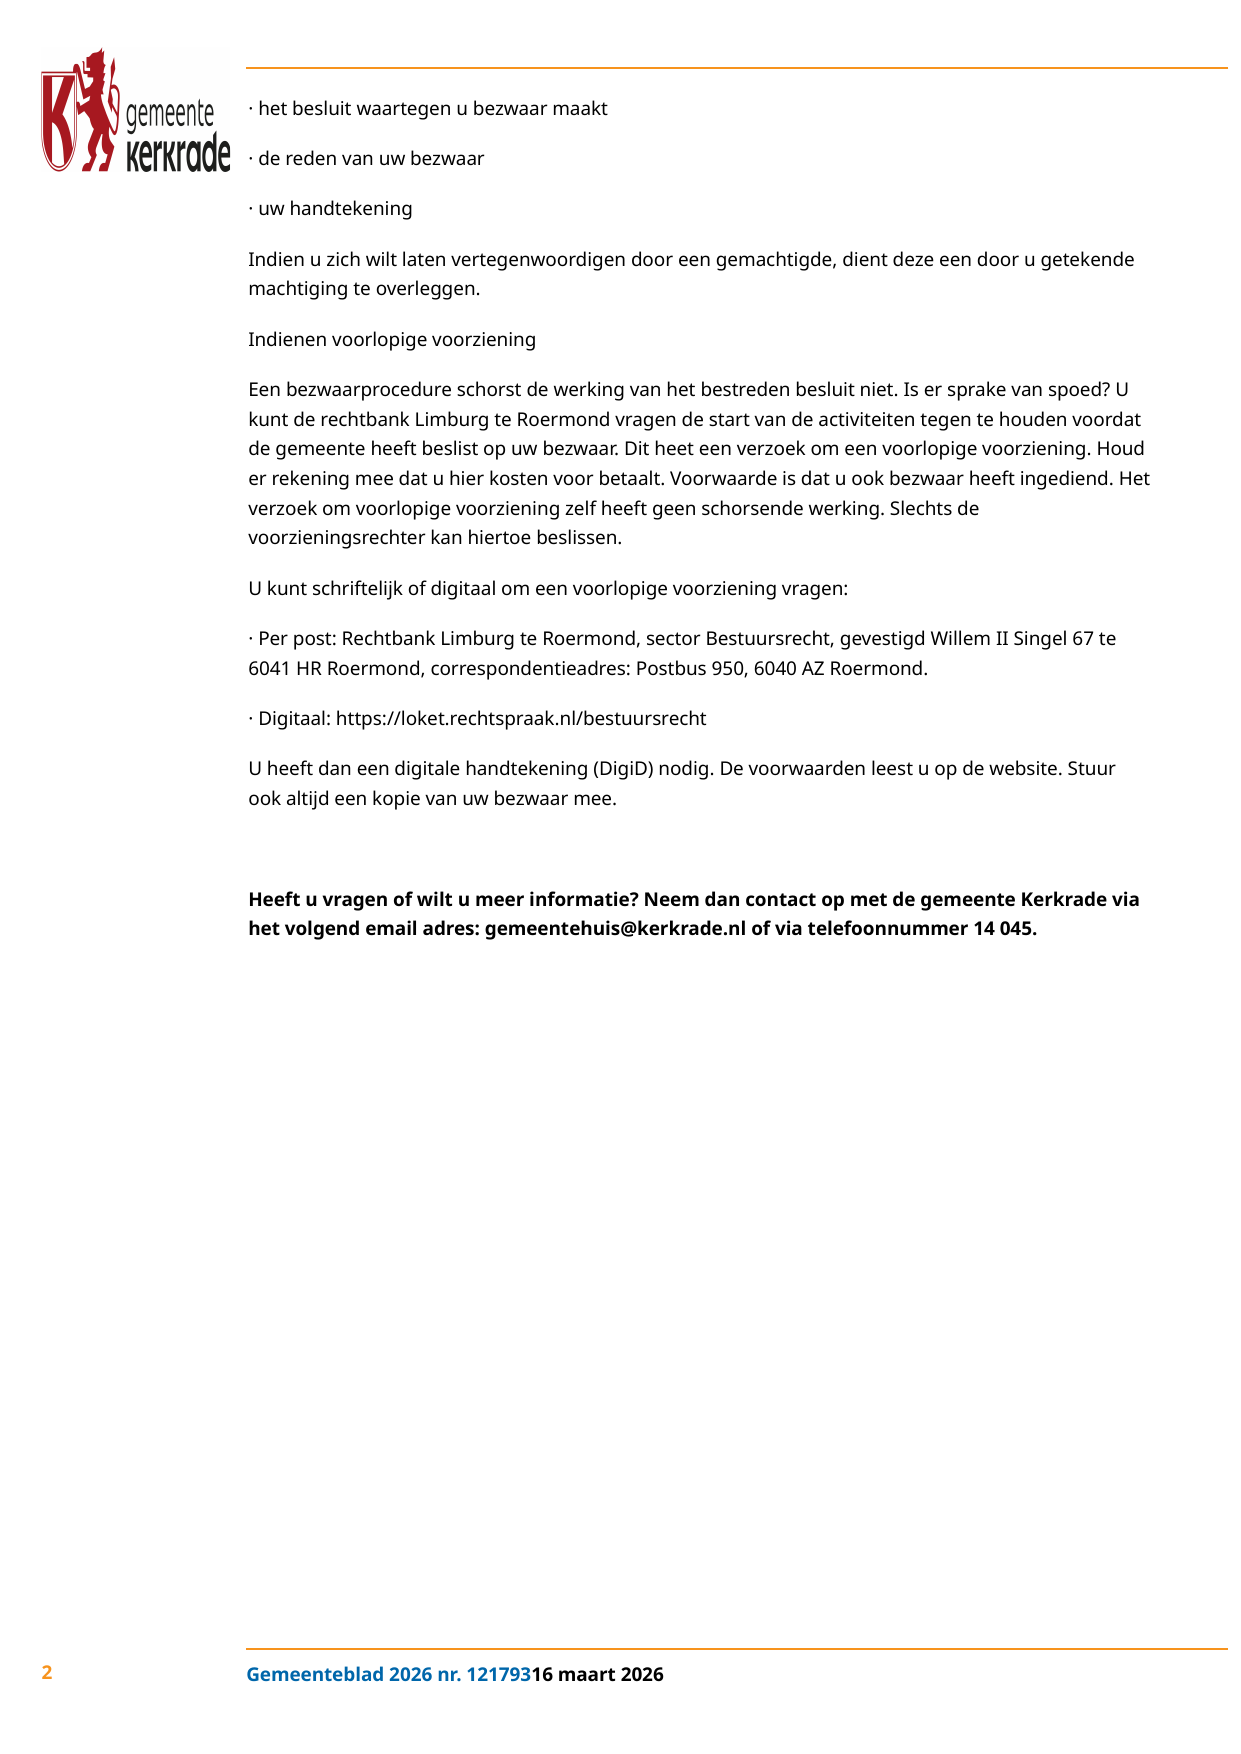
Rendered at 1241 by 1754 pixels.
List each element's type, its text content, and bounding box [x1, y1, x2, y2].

text Indienen voorlopige voorziening [248, 326, 1152, 352]
text U heeft dan een digitale handtekening (DigiD) nodig. De voorwaarden leest u op de website. Stuur ook altijd een kopie van uw bezwaar mee. [248, 756, 1152, 811]
text Heeft u vragen of wilt u meer informatie? Neem dan contact op met de gemeente Kerkrade via het volgend email adres: gemeentehuis@kerkrade.nl of via telefoonnummer 14 045. [248, 886, 1152, 941]
text · Per post: Rechtbank Limburg te Roermond, sector Bestuursrecht, gevestigd Willem II Singel 67 te 6041 HR Roermond, correspondentieadres: Postbus 950, 6040 AZ Roermond. [248, 625, 1152, 681]
text Indien u zich wilt laten vertegenwoordigen door een gemachtigde, dient deze een door u getekende machtiging te overleggen. [248, 246, 1152, 301]
text · uw handtekening [248, 196, 1152, 221]
text · de reden van uw bezwaar [248, 145, 1152, 171]
text · Digitaal: https://loket.rechtspraak.nl/bestuursrecht [248, 705, 1152, 731]
text Een bezwaarprocedure schorst de werking van het bestreden besluit niet. Is er sprake van spoed? U kunt de rechtbank Limburg te Roermond vragen de start van de activiteiten tegen te houden voordat de gemeente heeft beslist op uw bezwaar. Dit heet een verzoek om een voorlopige voorziening. Houd er rekening mee dat u hier kosten voor betaalt. Voorwaarde is dat u ook bezwaar heeft ingediend. Het verzoek om voorlopige voorziening zelf heeft geen schorsende werking. Slechts de voorzieningsrechter kan hiertoe beslissen. [248, 376, 1152, 550]
text U kunt schriftelijk of digitaal om een voorlopige voorziening vragen: [248, 575, 1152, 601]
picture [41, 47, 231, 172]
text · het besluit waartegen u bezwaar maakt [248, 95, 1152, 121]
